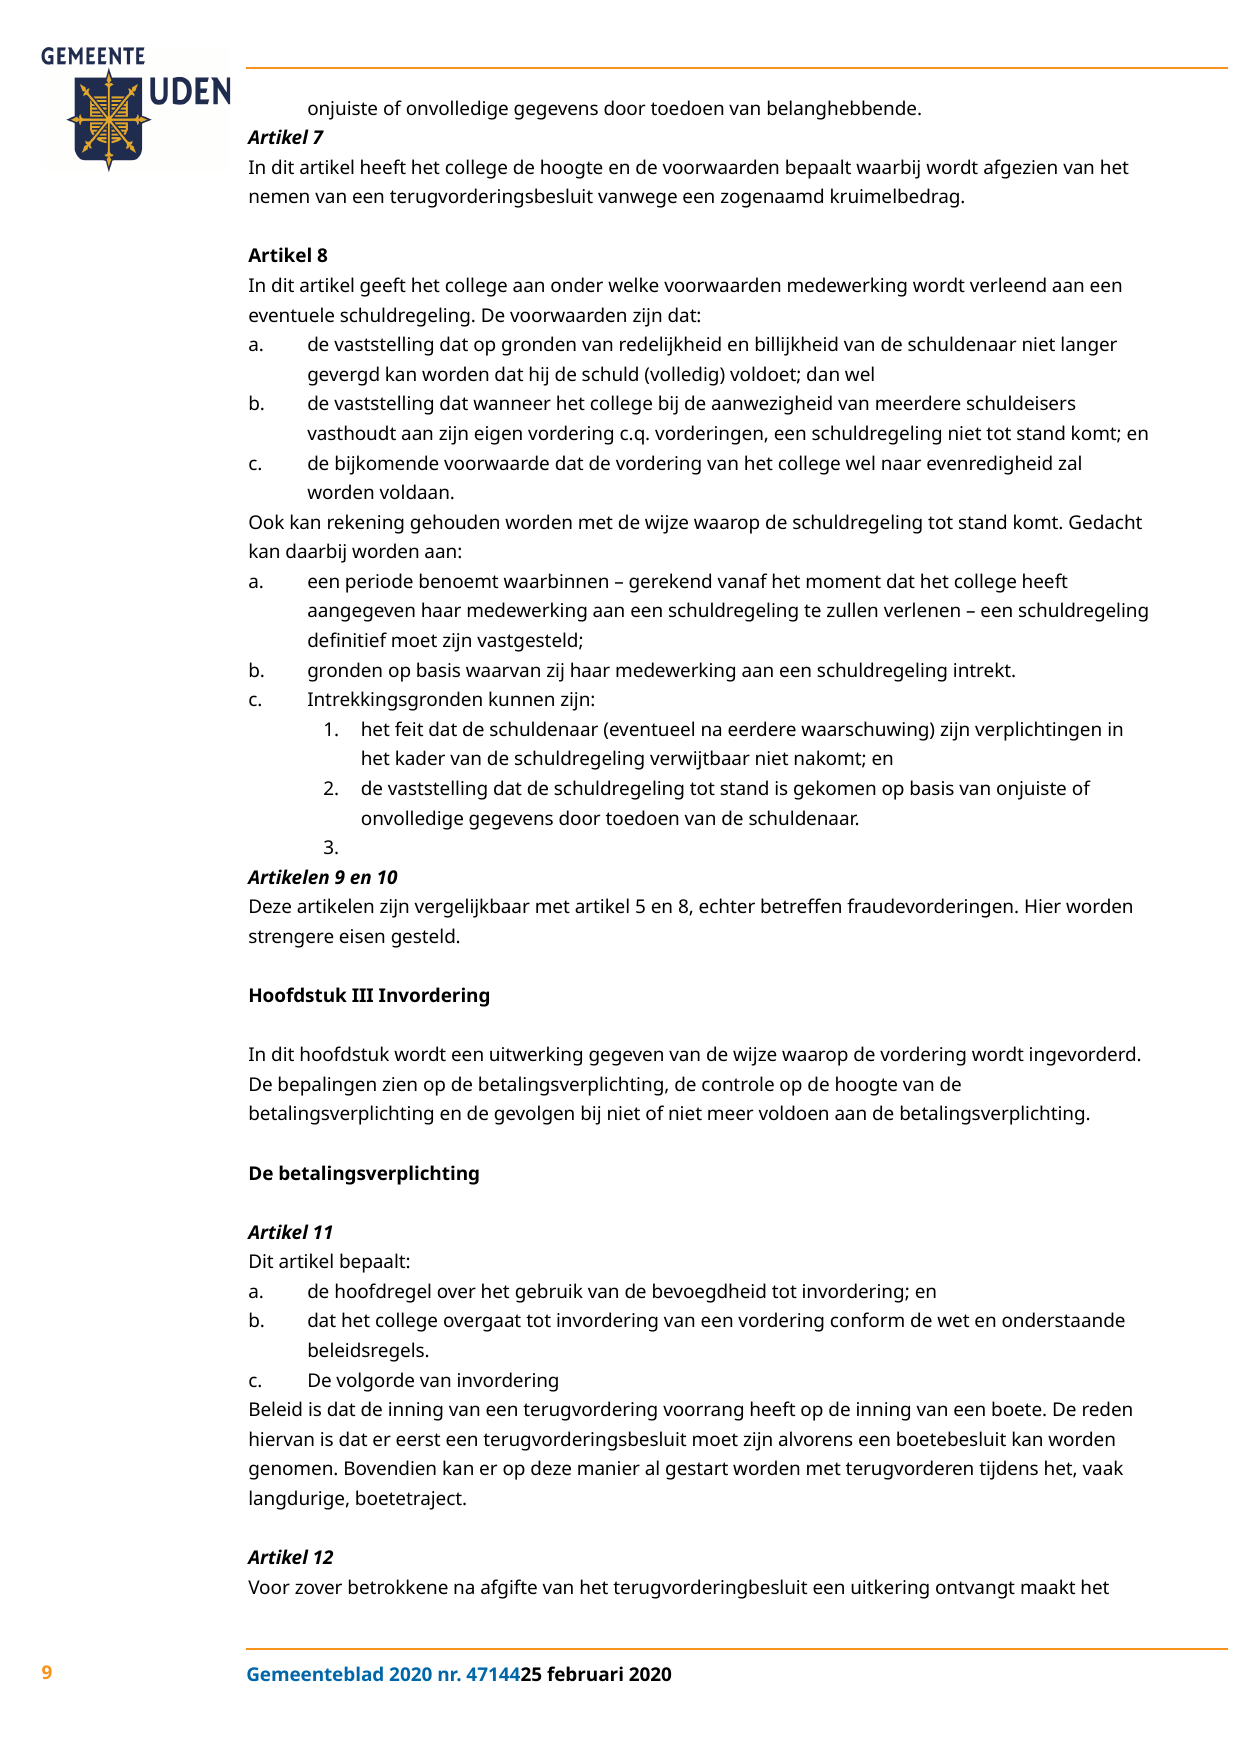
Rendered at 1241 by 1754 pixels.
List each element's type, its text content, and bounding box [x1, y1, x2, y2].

list dat het college overgaat tot invordering van een vordering conform de wet en onderstaande beleidsregels. [248, 1308, 1152, 1363]
list de vaststelling dat de schuldregeling tot stand is gekomen op basis van onjuiste of onvolledige gegevens door toedoen van de schuldenaar. [323, 775, 1152, 831]
text Beleid is dat de inning van een terugvordering voorrang heeft op de inning van een boete. De reden hiervan is dat er eerst een terugvorderingsbesluit moet zijn alvorens een boetebesluit kan worden genomen. Bovendien kan er op deze manier al gestart worden met terugvorderen tijdens het, vaak langdurige, boetetraject. [248, 1396, 1152, 1511]
text De betalingsverplichting [248, 1160, 1152, 1186]
list onjuiste of onvolledige gegevens door toedoen van belanghebbende. [248, 95, 1152, 121]
text Dit artikel bepaalt: [248, 1248, 1152, 1274]
text Artikel 11 [248, 1219, 1152, 1245]
list De volgorde van invordering [248, 1367, 1152, 1393]
list Intrekkingsgronden kunnen zijn: [248, 686, 1152, 712]
list de vaststelling dat wanneer het college bij de aanwezigheid van meerdere schuldeisers vasthoudt aan zijn eigen vordering c.q. vorderingen, een schuldregeling niet tot stand komt; en [248, 391, 1152, 446]
list het feit dat de schuldenaar (eventueel na eerdere waarschuwing) zijn verplichtingen in het kader van de schuldregeling verwijtbaar niet nakomt; en [323, 716, 1152, 771]
picture [41, 47, 231, 172]
text Artikel 8 [248, 243, 1152, 268]
text In dit artikel heeft het college de hoogte en de voorwaarden bepaalt waarbij wordt afgezien van het nemen van een terugvorderingsbesluit vanwege een zogenaamd kruimelbedrag. [248, 154, 1152, 209]
text Voor zover betrokkene na afgifte van het terugvorderingbesluit een uitkering ontvangt maakt het [248, 1574, 1152, 1600]
text Ook kan rekening gehouden worden met de wijze waarop de schuldregeling tot stand komt. Gedacht kan daarbij worden aan: [248, 509, 1152, 564]
list de bijkomende voorwaarde dat de vordering van het college wel naar evenredigheid zal worden voldaan. [248, 450, 1152, 505]
text Artikel 12 [248, 1544, 1152, 1570]
text In dit artikel geeft het college aan onder welke voorwaarden medewerking wordt verleend aan een eventuele schuldregeling. De voorwaarden zijn dat: [248, 272, 1152, 328]
list de vaststelling dat op gronden van redelijkheid en billijkheid van de schuldenaar niet langer gevergd kan worden dat hij de schuld (volledig) voldoet; dan wel [248, 331, 1152, 387]
text Artikelen 9 en 10 [248, 864, 1152, 890]
list de hoofdregel over het gebruik van de bevoegdheid tot invordering; en [248, 1278, 1152, 1304]
list gronden op basis waarvan zij haar medewerking aan een schuldregeling intrekt. [248, 657, 1152, 683]
text In dit hoofdstuk wordt een uitwerking gegeven van de wijze waarop de vordering wordt ingevorderd. De bepalingen zien op de betalingsverplichting, de controle op de hoogte van de betalingsverplichting en de gevolgen bij niet of niet meer voldoen aan de betalingsverplichting. [248, 1041, 1152, 1126]
text Hoofdstuk III Invordering [248, 982, 1152, 1008]
text Deze artikelen zijn vergelijkbaar met artikel 5 en 8, echter betreffen fraudevorderingen. Hier worden strengere eisen gesteld. [248, 893, 1152, 949]
list een periode benoemt waarbinnen – gerekend vanaf het moment dat het college heeft aangegeven haar medewerking aan een schuldregeling te zullen verlenen – een schuldregeling definitief moet zijn vastgesteld; [248, 568, 1152, 653]
text Artikel 7 [248, 124, 1152, 150]
